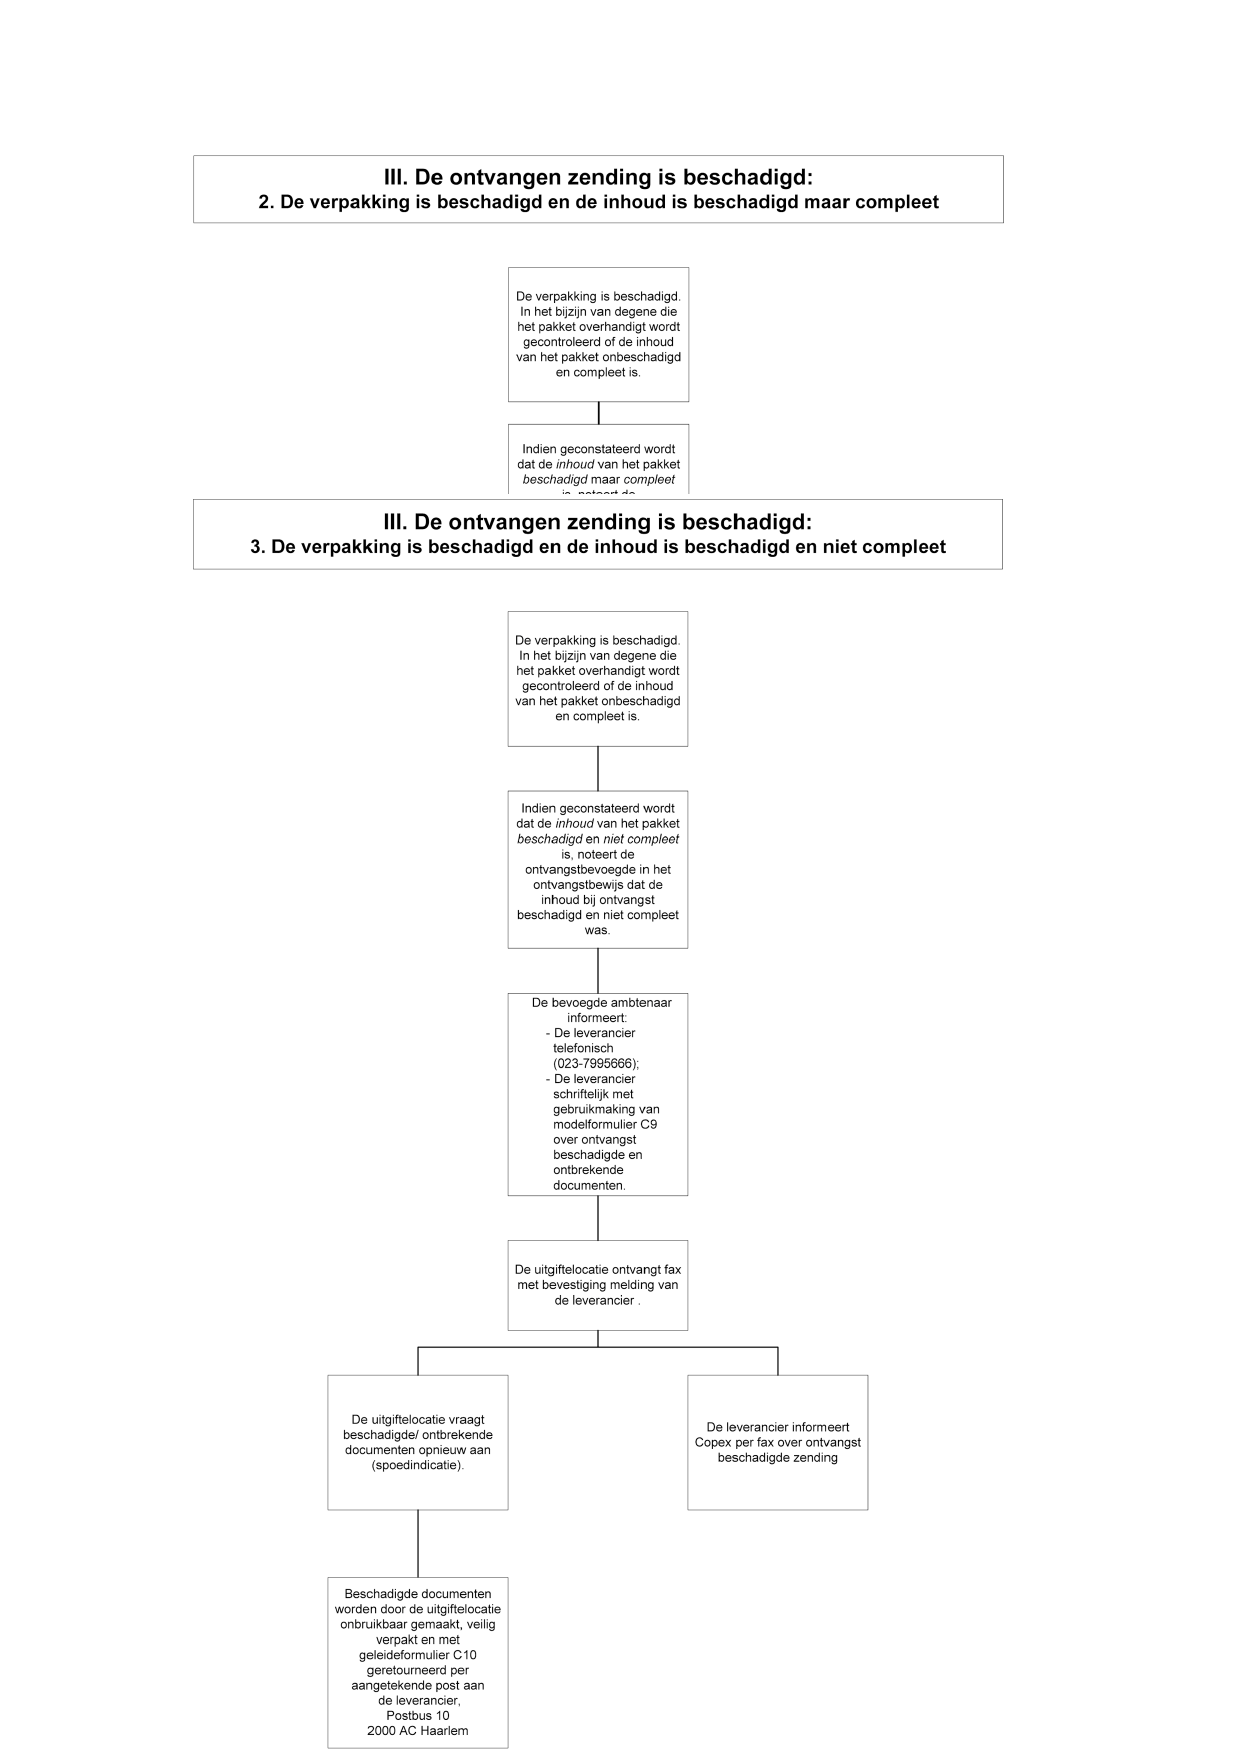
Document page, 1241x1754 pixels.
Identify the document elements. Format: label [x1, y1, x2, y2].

picture [187, 150, 1009, 1754]
